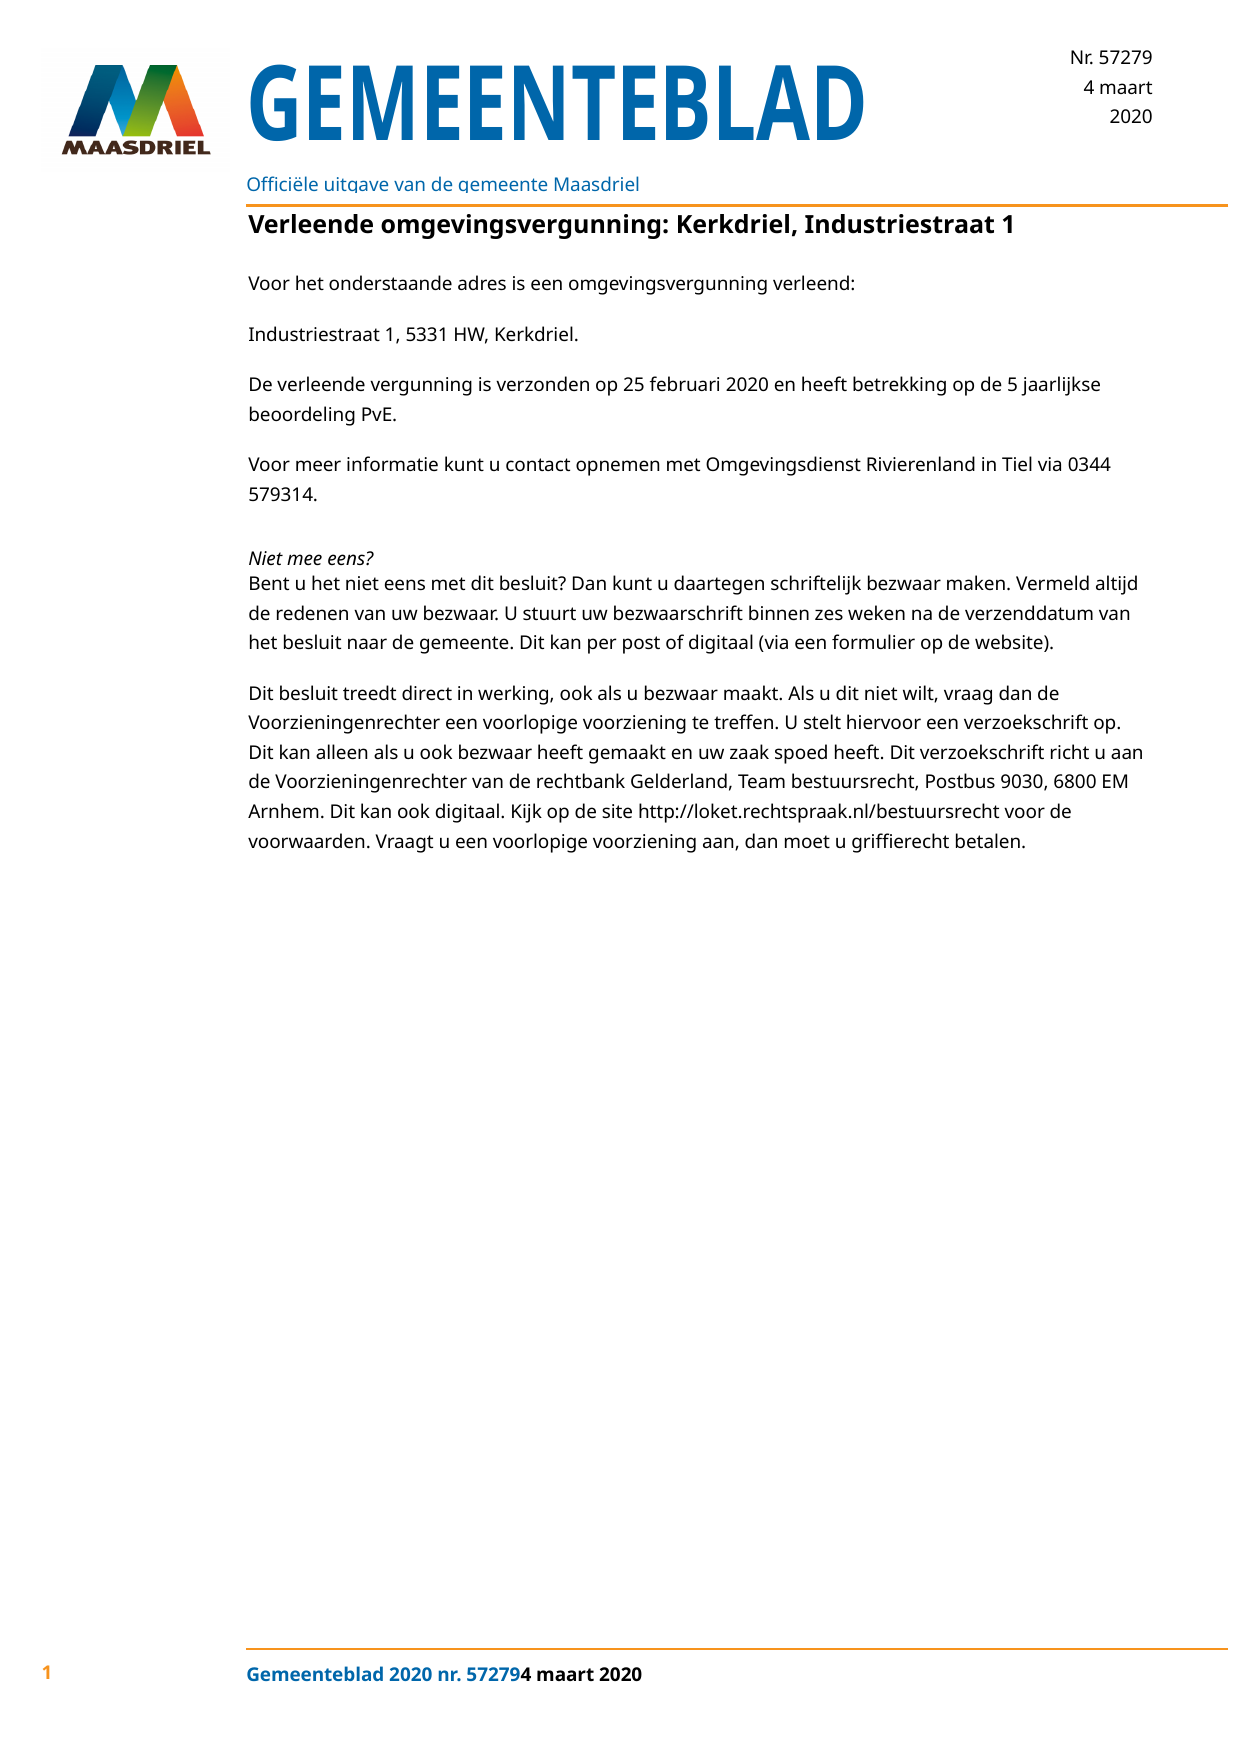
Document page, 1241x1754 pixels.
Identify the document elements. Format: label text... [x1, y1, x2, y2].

text Dit besluit treedt direct in werking, ook als u bezwaar maakt. Als u dit niet wilt, vraag dan de Voorzieningenrechter een voorlopige voorziening te treffen. U stelt hiervoor een verzoekschrift op. Dit kan alleen als u ook bezwaar heeft gemaakt en uw zaak spoed heeft. Dit verzoekschrift richt u aan de Voorzieningenrechter van de rechtbank Gelderland, Team bestuursrecht, Postbus 9030, 6800 EM Arnhem. Dit kan ook digitaal. Kijk op de site http://loket.rechtspraak.nl/bestuursrecht voor de voorwaarden. Vraagt u een voorlopige voorziening aan, dan moet u griffierecht betalen. [248, 680, 1152, 854]
text Niet mee eens? [248, 545, 1152, 570]
picture [41, 47, 231, 172]
text Industriestraat 1, 5331 HW, Kerkdriel. [248, 321, 1152, 346]
text De verleende vergunning is verzonden op 25 februari 2020 en heeft betrekking op de 5 jaarlijkse beoordeling PvE. [248, 371, 1152, 426]
text Voor meer informatie kunt u contact opnemen met Omgevingsdienst Rivierenland in Tiel via 0344 579314. [248, 451, 1152, 506]
text Voor het onderstaande adres is een omgevingsvergunning verleend: [248, 270, 1152, 296]
text Bent u het niet eens met dit besluit? Dan kunt u daartegen schriftelijk bezwaar maken. Vermeld altijd de redenen van uw bezwaar. U stuurt uw bezwaarschrift binnen zes weken na de verzenddatum van het besluit naar de gemeente. Dit kan per post of digitaal (via een formulier op de website). [248, 570, 1152, 655]
text Verleende omgevingsvergunning: Kerkdriel, Industriestraat 1 [248, 207, 1152, 241]
